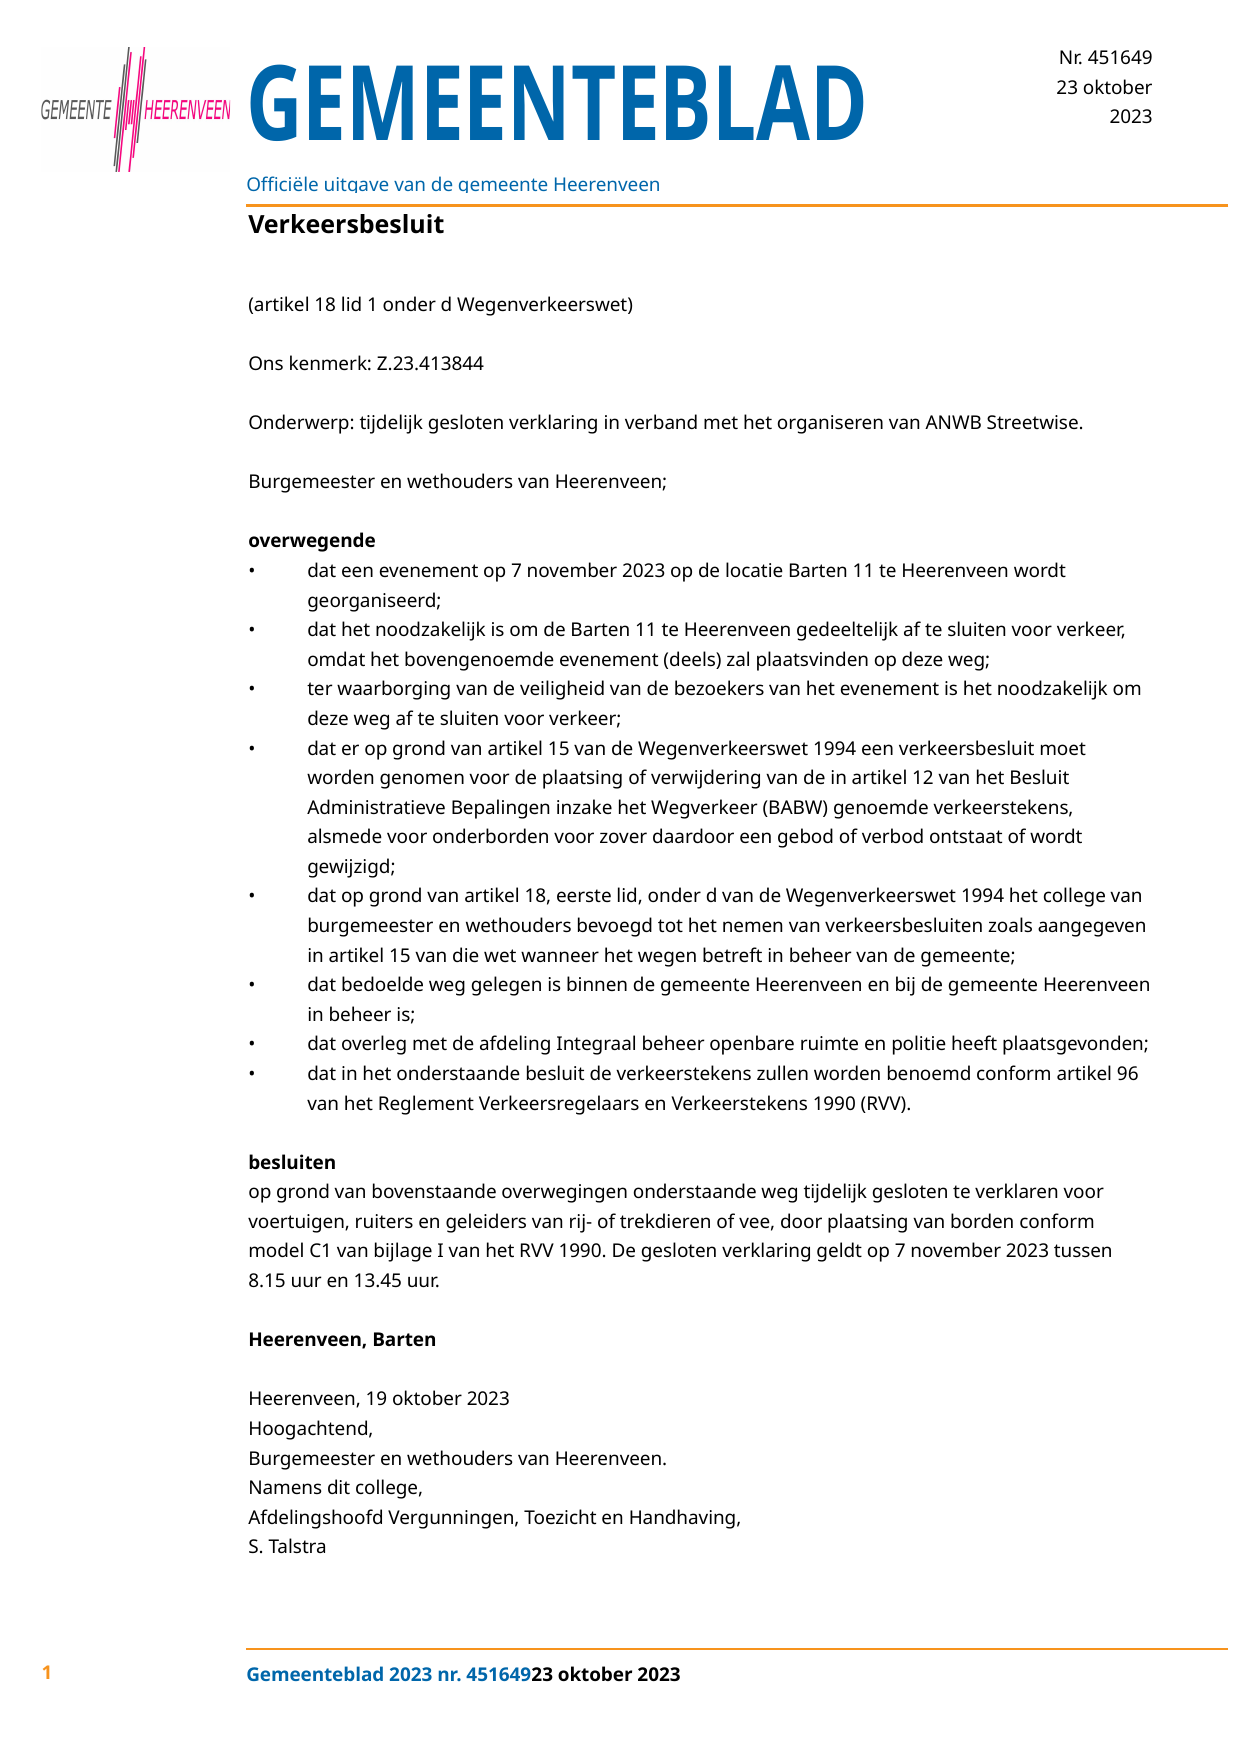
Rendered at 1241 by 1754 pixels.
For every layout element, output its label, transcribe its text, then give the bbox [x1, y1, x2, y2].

text Namens dit college, [248, 1474, 1152, 1500]
list dat een evenement op 7 november 2023 op de locatie Barten 11 te Heerenveen wordt georganiseerd; [248, 557, 1152, 613]
list dat overleg met de afdeling Integraal beheer openbare ruimte en politie heeft plaatsgevonden; [248, 1031, 1152, 1056]
text Heerenveen, 19 oktober 2023 [248, 1386, 1152, 1411]
text Afdelingshoofd Vergunningen, Toezicht en Handhaving, [248, 1504, 1152, 1530]
list dat er op grond van artikel 15 van de Wegenverkeerswet 1994 een verkeersbesluit moet worden genomen voor de plaatsing of verwijdering van de in artikel 12 van het Besluit Administratieve Bepalingen inzake het Wegverkeer (BABW) genoemde verkeerstekens, alsmede voor onderborden voor zover daardoor een gebod of verbod ontstaat of wordt gewijzigd; [248, 735, 1152, 879]
list dat bedoelde weg gelegen is binnen de gemeente Heerenveen en bij de gemeente Heerenveen in beheer is; [248, 971, 1152, 1027]
text overwegende [248, 528, 1152, 553]
text Burgemeester en wethouders van Heerenveen. [248, 1445, 1152, 1471]
text S. Talstra [248, 1533, 1152, 1559]
picture [41, 47, 231, 172]
text Heerenveen, Barten [248, 1326, 1152, 1352]
text op grond van bovenstaande overwegingen onderstaande weg tijdelijk gesloten te verklaren voor voertuigen, ruiters en geleiders van rij- of trekdieren of vee, door plaatsing van borden conform model C1 van bijlage I van het RVV 1990. De gesloten verklaring geldt op 7 november 2023 tussen 8.15 uur en 13.45 uur. [248, 1178, 1152, 1293]
text besluiten [248, 1149, 1152, 1175]
text Verkeersbesluit [248, 207, 1152, 241]
list dat het noodzakelijk is om de Barten 11 te Heerenveen gedeeltelijk af te sluiten voor verkeer, omdat het bovengenoemde evenement (deels) zal plaatsvinden op deze weg; [248, 616, 1152, 672]
text (artikel 18 lid 1 onder d Wegenverkeerswet) [248, 291, 1152, 317]
list dat in het onderstaande besluit de verkeerstekens zullen worden benoemd conform artikel 96 van het Reglement Verkeersregelaars en Verkeerstekens 1990 (RVV). [248, 1060, 1152, 1116]
text Onderwerp: tijdelijk gesloten verklaring in verband met het organiseren van ANWB Streetwise. [248, 409, 1152, 435]
text Hoogachtend, [248, 1415, 1152, 1441]
text Ons kenmerk: Z.23.413844 [248, 350, 1152, 376]
list ter waarborging van de veiligheid van de bezoekers van het evenement is het noodzakelijk om deze weg af te sluiten voor verkeer; [248, 676, 1152, 731]
text Burgemeester en wethouders van Heerenveen; [248, 468, 1152, 494]
list dat op grond van artikel 18, eerste lid, onder d van de Wegenverkeerswet 1994 het college van burgemeester en wethouders bevoegd tot het nemen van verkeersbesluiten zoals aangegeven in artikel 15 van die wet wanneer het wegen betreft in beheer van de gemeente; [248, 883, 1152, 968]
